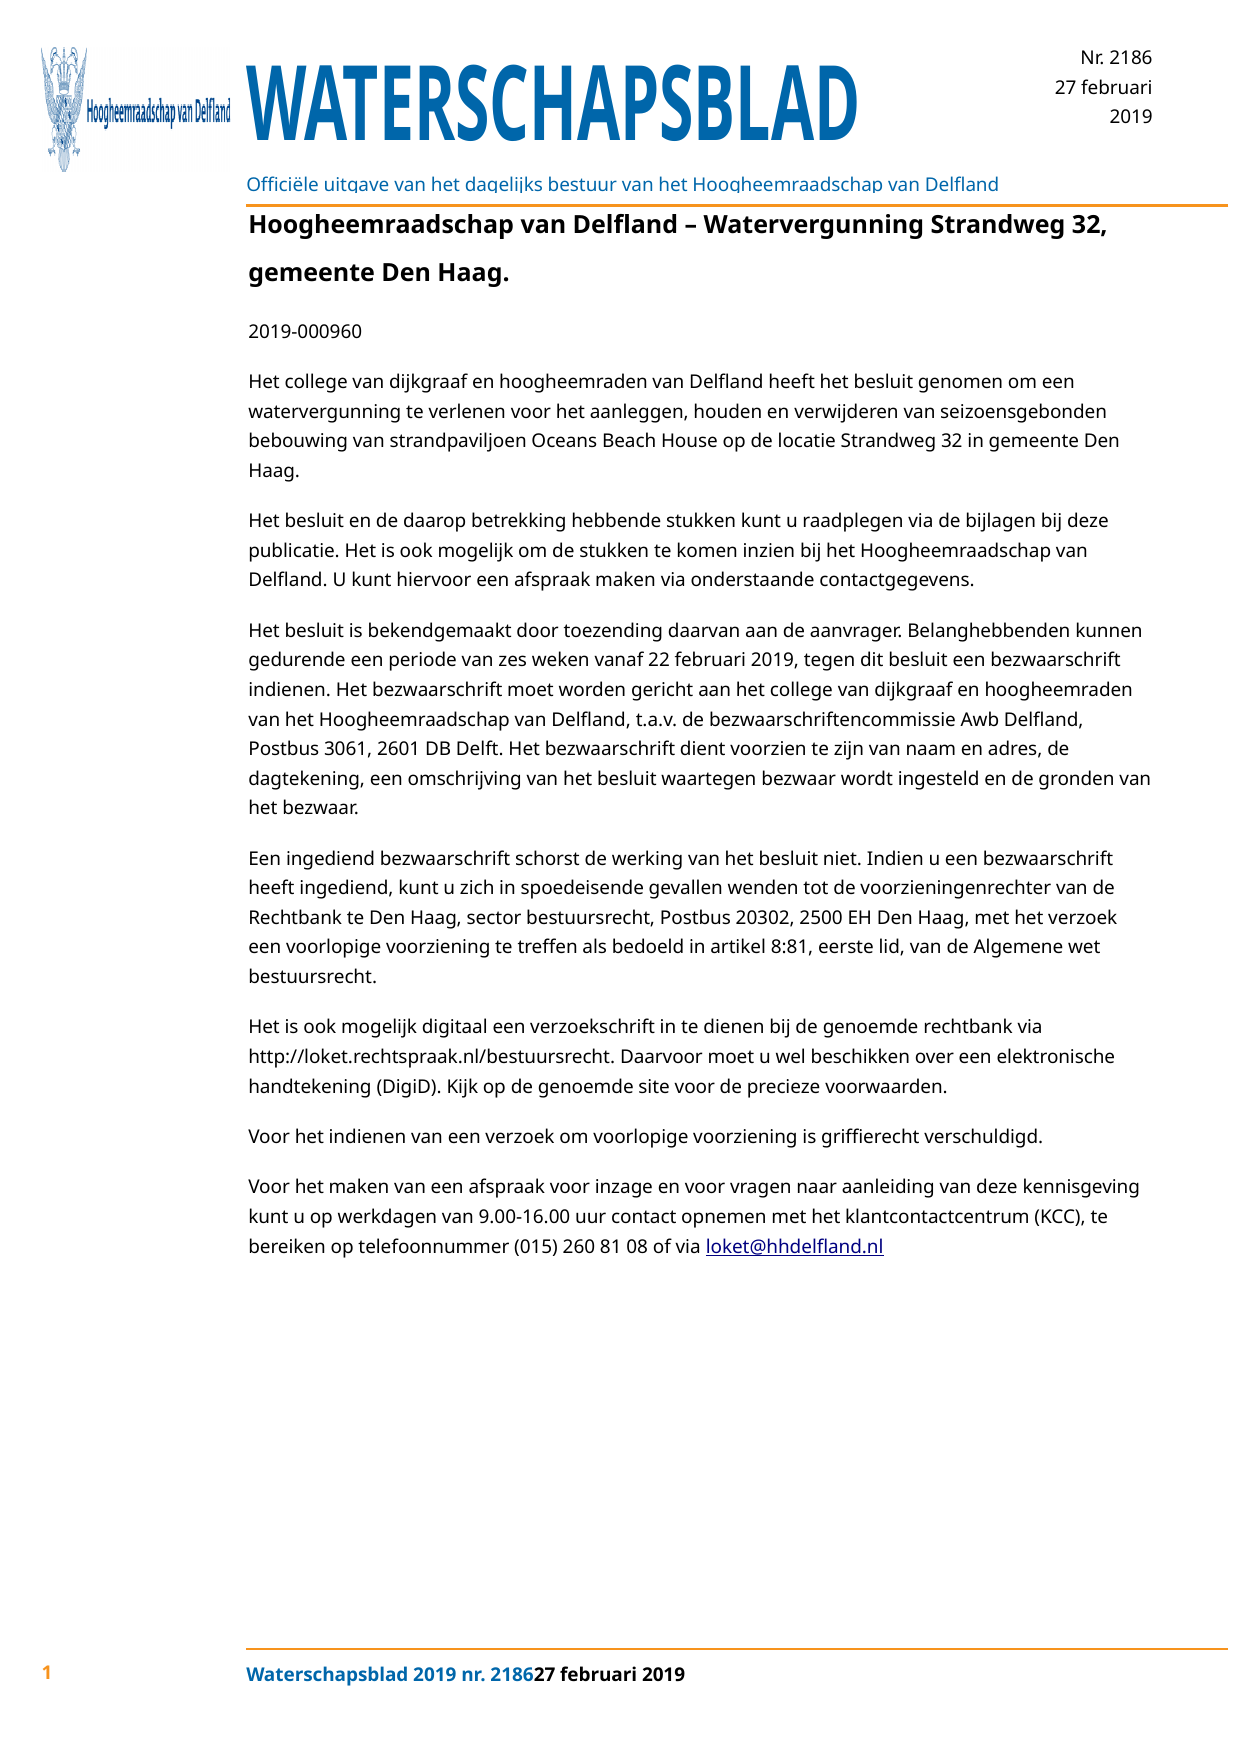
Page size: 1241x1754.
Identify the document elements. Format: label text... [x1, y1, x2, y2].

text Het besluit is bekendgemaakt door toezending daarvan aan de aanvrager. Belanghebbenden kunnen gedurende een periode van zes weken vanaf 22 februari 2019, tegen dit besluit een bezwaarschrift indienen. Het bezwaarschrift moet worden gericht aan het college van dijkgraaf en hoogheemraden van het Hoogheemraadschap van Delfland, t.a.v. de bezwaarschriftencommissie Awb Delfland, Postbus 3061, 2601 DB Delft. Het bezwaarschrift dient voorzien te zijn van naam en adres, de dagtekening, een omschrijving van het besluit waartegen bezwaar wordt ingesteld en de gronden van het bezwaar. [248, 617, 1152, 820]
text 2019-000960 [248, 318, 1152, 344]
text Voor het maken van een afspraak voor inzage en voor vragen naar aanleiding van deze kennisgeving kunt u op werkdagen van 9.00-16.00 uur contact opnemen met het klantcontactcentrum (KCC), te bereiken op telefoonnummer (015) 260 81 08 of via loket@hhdelfland.nl [248, 1174, 1152, 1259]
picture [41, 47, 231, 172]
text Hoogheemraadschap van Delfland – Watervergunning Strandweg 32, gemeente Den Haag. [248, 207, 1152, 288]
text Het college van dijkgraaf en hoogheemraden van Delfland heeft het besluit genomen om een watervergunning te verlenen voor het aanleggen, houden en verwijderen van seizoensgebonden bebouwing van strandpaviljoen Oceans Beach House op de locatie Strandweg 32 in gemeente Den Haag. [248, 368, 1152, 483]
text Het besluit en de daarop betrekking hebbende stukken kunt u raadplegen via de bijlagen bij deze publicatie. Het is ook mogelijk om de stukken te komen inzien bij het Hoogheemraadschap van Delfland. U kunt hiervoor een afspraak maken via onderstaande contactgegevens. [248, 507, 1152, 592]
text Voor het indienen van een verzoek om voorlopige voorziening is griffierecht verschuldigd. [248, 1123, 1152, 1149]
text Het is ook mogelijk digitaal een verzoekschrift in te dienen bij de genoemde rechtbank via http://loket.rechtspraak.nl/bestuursrecht. Daarvoor moet u wel beschikken over een elektronische handtekening (DigiD). Kijk op de genoemde site voor de precieze voorwaarden. [248, 1014, 1152, 1099]
text Een ingediend bezwaarschrift schorst de werking van het besluit niet. Indien u een bezwaarschrift heeft ingediend, kunt u zich in spoedeisende gevallen wenden tot de voorzieningenrechter van de Rechtbank te Den Haag, sector bestuursrecht, Postbus 20302, 2500 EH Den Haag, met het verzoek een voorlopige voorziening te treffen als bedoeld in artikel 8:81, eerste lid, van de Algemene wet bestuursrecht. [248, 845, 1152, 989]
